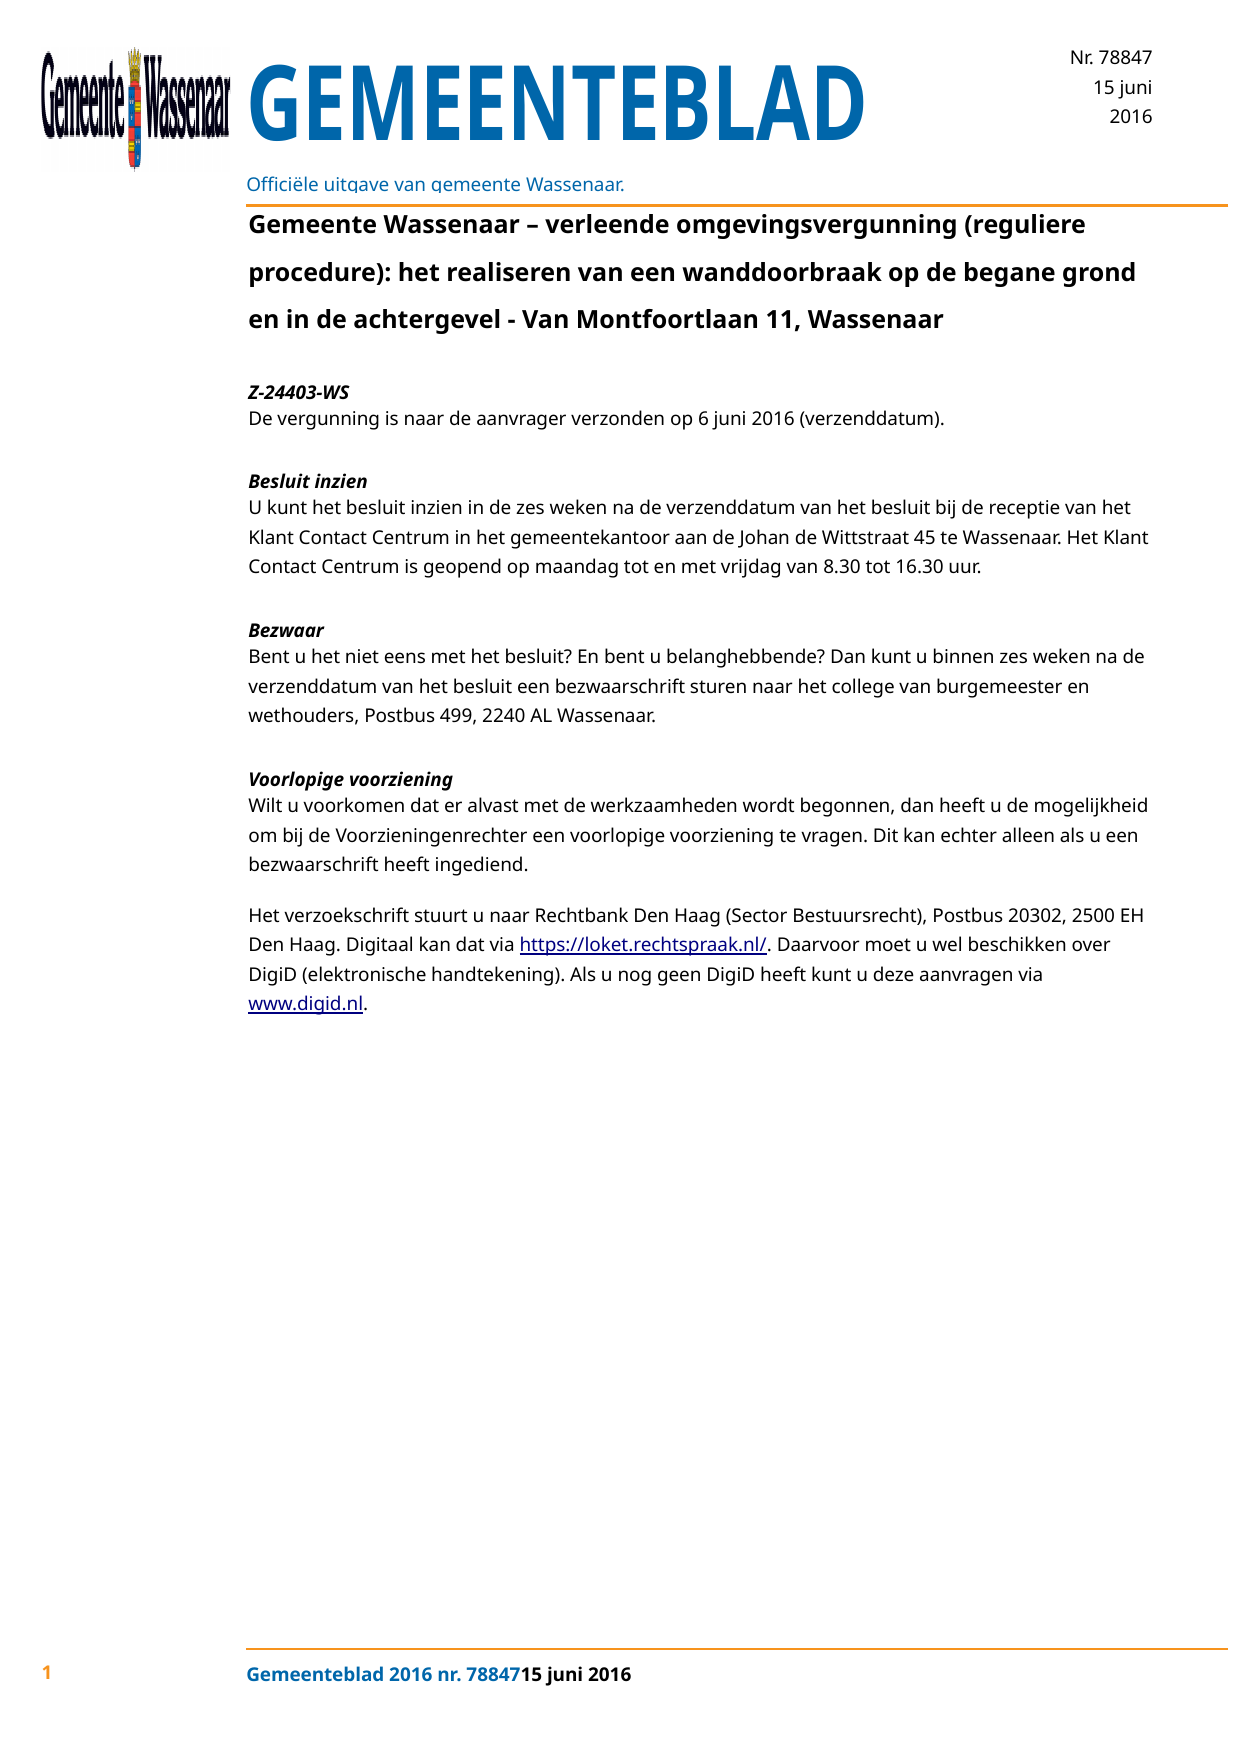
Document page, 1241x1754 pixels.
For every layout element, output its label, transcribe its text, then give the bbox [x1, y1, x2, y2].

text U kunt het besluit inzien in de zes weken na de verzenddatum van het besluit bij de receptie van het Klant Contact Centrum in het gemeentekantoor aan de Johan de Wittstraat 45 te Wassenaar. Het Klant Contact Centrum is geopend op maandag tot en met vrijdag van 8.30 tot 16.30 uur. [248, 494, 1152, 579]
text Z-24403-WS [248, 379, 1152, 405]
text Besluit inzien [248, 469, 1152, 494]
picture [41, 47, 231, 172]
text Gemeente Wassenaar – verleende omgevingsvergunning (reguliere procedure): het realiseren van een wanddoorbraak op de begane grond en in de achtergevel - Van Montfoortlaan 11, Wassenaar [248, 207, 1152, 336]
text Voorlopige voorziening [248, 766, 1152, 792]
text Bezwaar [248, 618, 1152, 643]
text Wilt u voorkomen dat er alvast met de werkzaamheden wordt begonnen, dan heeft u de mogelijkheid om bij de Voorzieningenrechter een voorlopige voorziening te vragen. Dit kan echter alleen als u een bezwaarschrift heeft ingediend. [248, 792, 1152, 877]
text Het verzoekschrift stuurt u naar Rechtbank Den Haag (Sector Bestuursrecht), Postbus 20302, 2500 EH Den Haag. Digitaal kan dat via https://loket.rechtspraak.nl/. Daarvoor moet u wel beschikken over DigiD (elektronische handtekening). Als u nog geen DigiD heeft kunt u deze aanvragen via www.digid.nl. [248, 902, 1152, 1016]
text Bent u het niet eens met het besluit? En bent u belanghebbende? Dan kunt u binnen zes weken na de verzenddatum van het besluit een bezwaarschrift sturen naar het college van burgemeester en wethouders, Postbus 499, 2240 AL Wassenaar. [248, 643, 1152, 728]
text De vergunning is naar de aanvrager verzonden op 6 juni 2016 (verzenddatum). [248, 405, 1152, 431]
